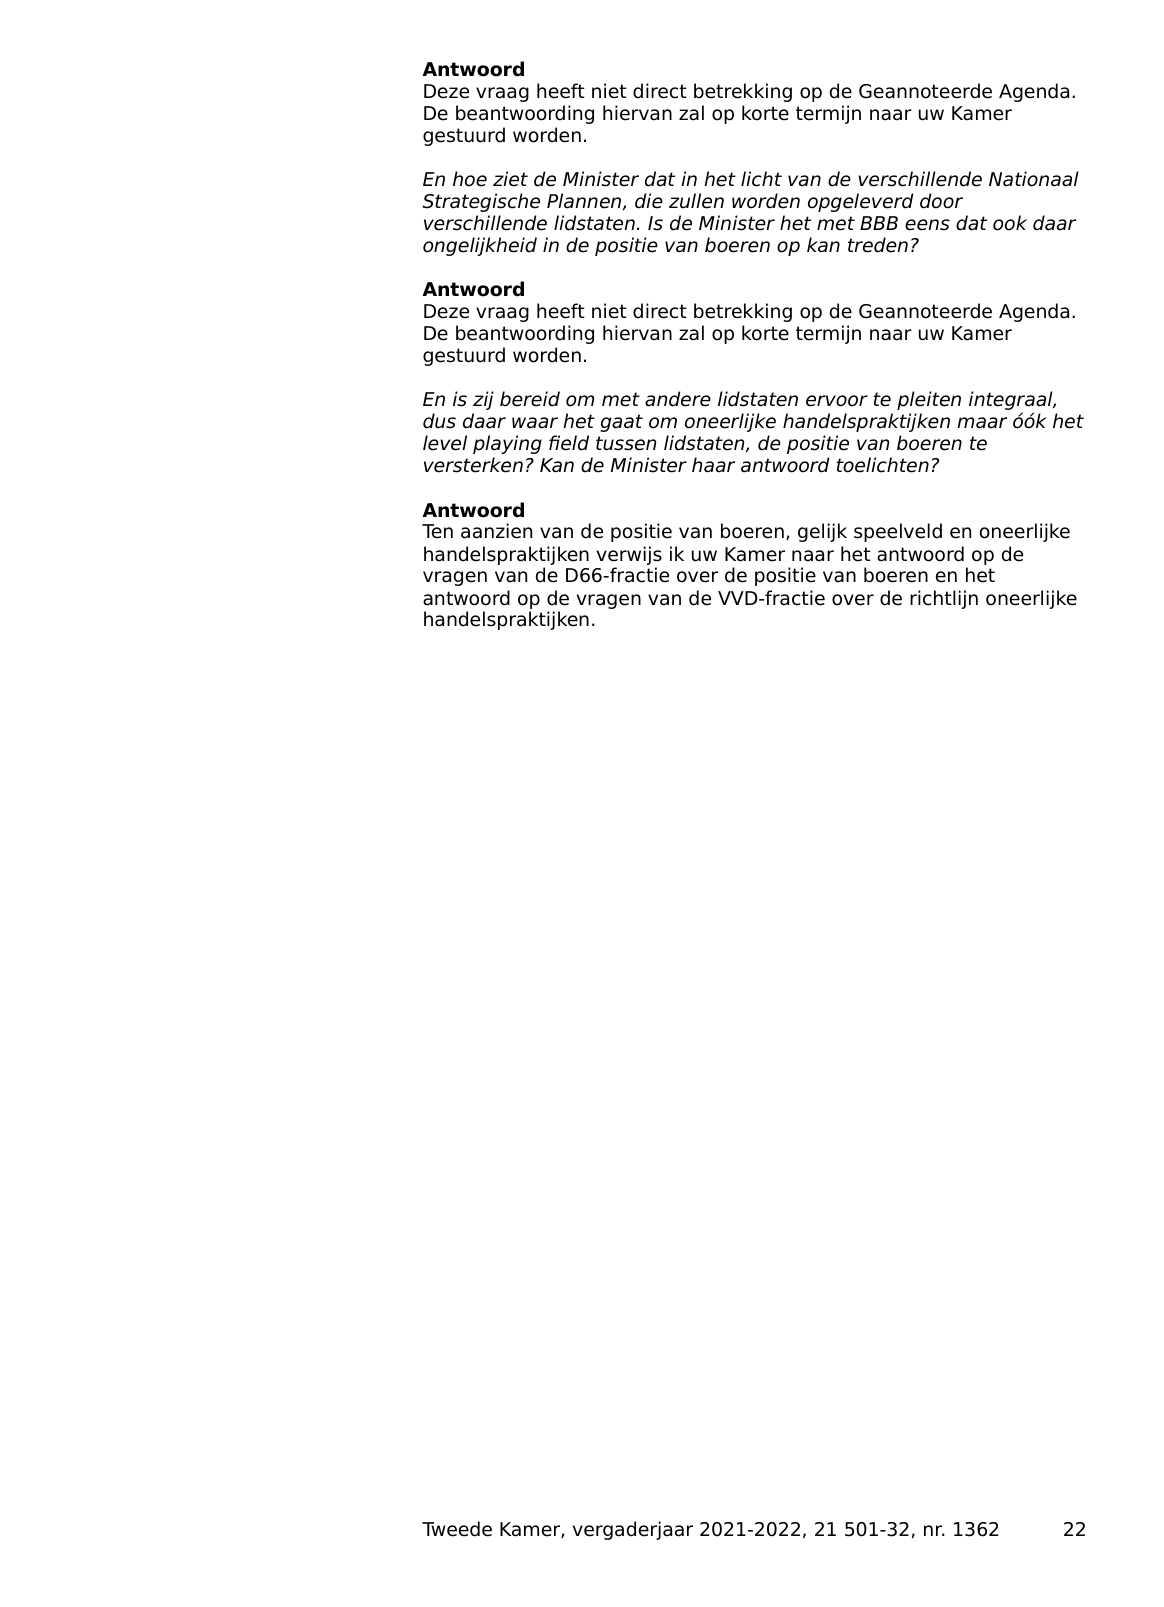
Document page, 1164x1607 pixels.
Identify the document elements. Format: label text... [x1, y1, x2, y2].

subtitle Antwoord [422, 499, 1087, 521]
text Deze vraag heeft niet direct betrekking op de Geannoteerde Agenda. De beantwoording hiervan zal op korte termijn naar uw Kamer gestuurd worden. [422, 81, 1087, 147]
subtitle Antwoord [422, 279, 1087, 301]
subtitle Antwoord [422, 59, 1087, 81]
text En hoe ziet de Minister dat in het licht van de verschillende Nationaal Strategische Plannen, die zullen worden opgeleverd door verschillende lidstaten. Is de Minister het met BBB eens dat ook daar ongelijkheid in de positie van boeren op kan treden? [422, 169, 1087, 257]
text En is zij bereid om met andere lidstaten ervoor te pleiten integraal, dus daar waar het gaat om oneerlijke handelspraktijken maar óók het level playing field tussen lidstaten, de positie van boeren te versterken? Kan de Minister haar antwoord toelichten? [422, 389, 1087, 477]
text Deze vraag heeft niet direct betrekking op de Geannoteerde Agenda. De beantwoording hiervan zal op korte termijn naar uw Kamer gestuurd worden. [422, 301, 1087, 367]
text Ten aanzien van de positie van boeren, gelijk speelveld en oneerlijke handelspraktijken verwijs ik uw Kamer naar het antwoord op de vragen van de D66-fractie over de positie van boeren en het antwoord op de vragen van de VVD-fractie over de richtlijn oneerlijke handelspraktijken. [422, 521, 1087, 631]
